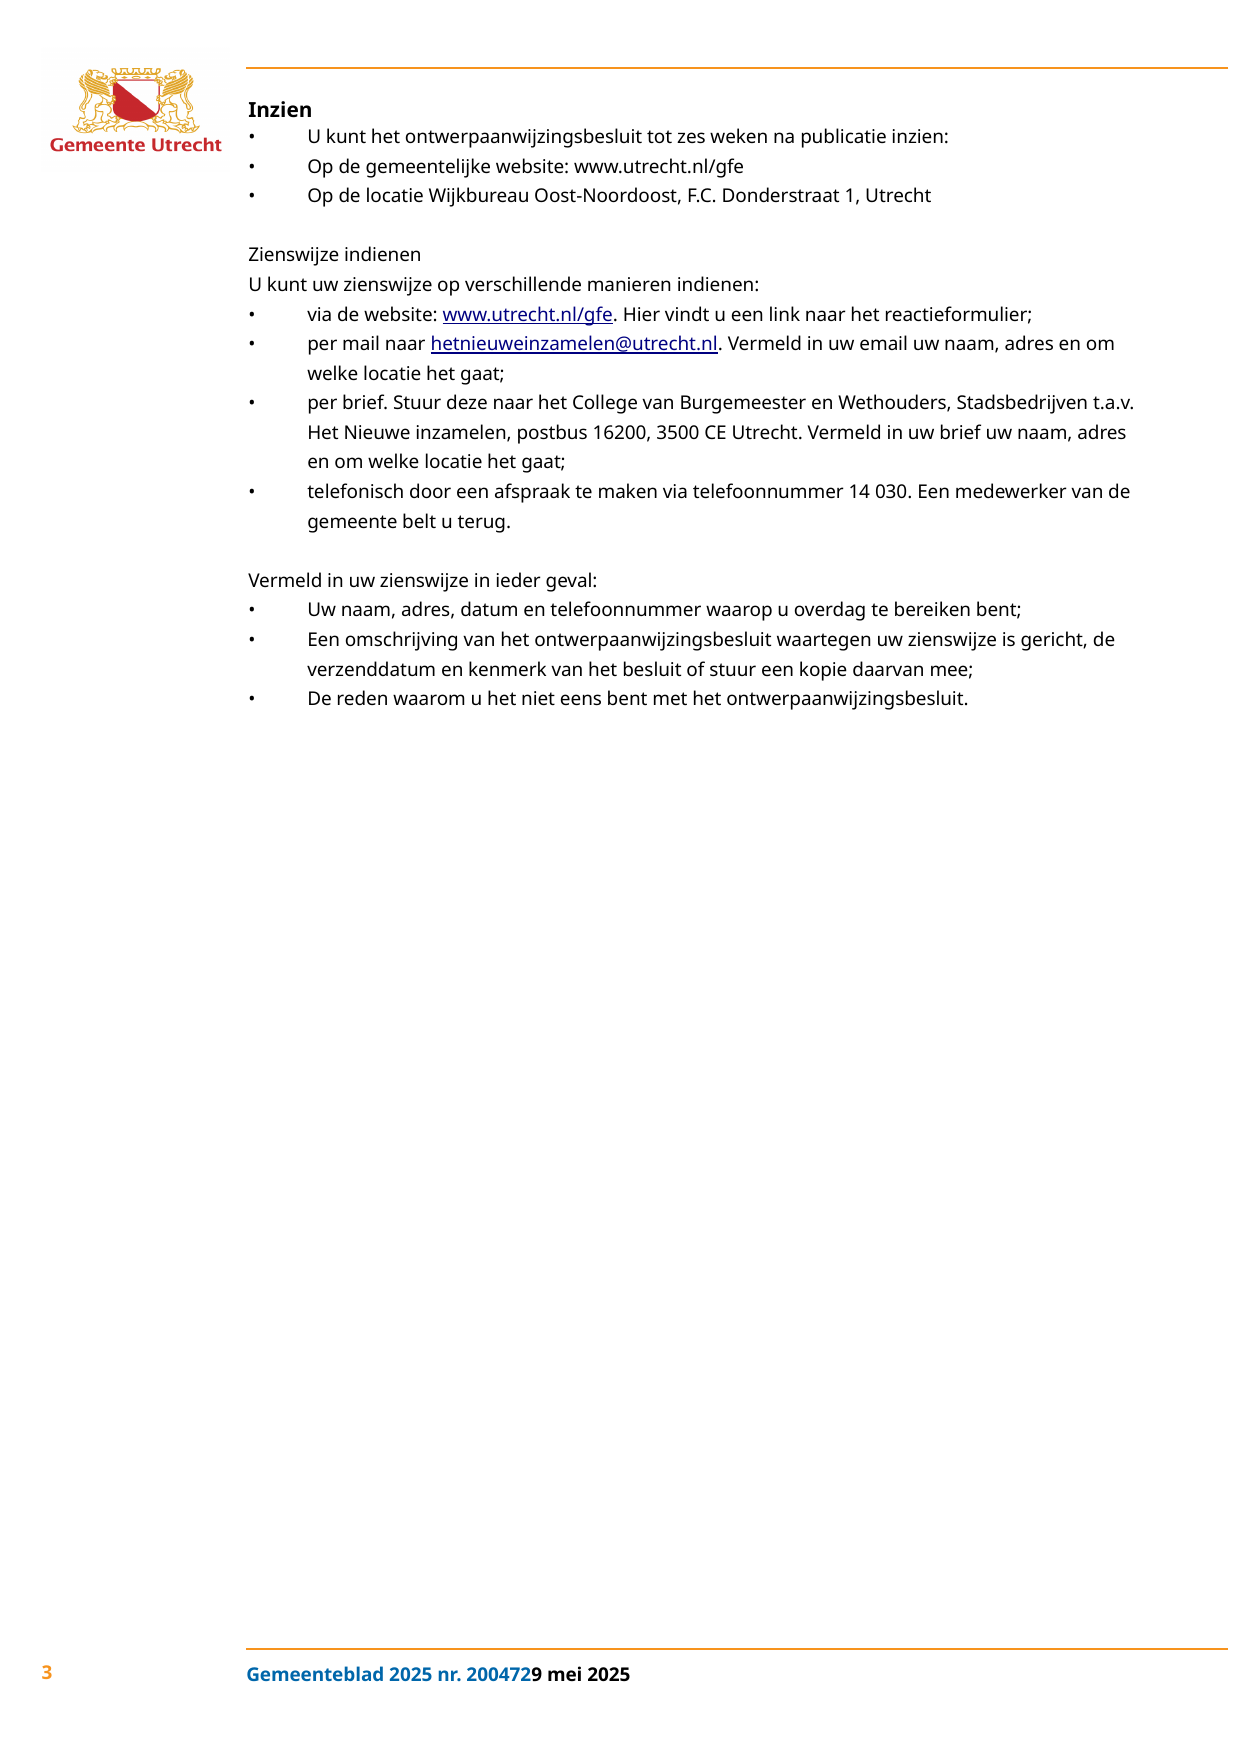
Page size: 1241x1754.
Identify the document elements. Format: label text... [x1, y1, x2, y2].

text Inzien [248, 95, 1152, 123]
list U kunt het ontwerpaanwijzingsbesluit tot zes weken na publicatie inzien: [248, 123, 1152, 149]
text U kunt uw zienswijze op verschillende manieren indienen: [248, 271, 1152, 297]
list telefonisch door een afspraak te maken via telefoonnummer 14 030. Een medewerker van de gemeente belt u terug. [248, 478, 1152, 534]
list per mail naar hetnieuweinzamelen@utrecht.nl. Vermeld in uw email uw naam, adres en om welke locatie het gaat; [248, 330, 1152, 386]
list per brief. Stuur deze naar het College van Burgemeester en Wethouders, Stadsbedrijven t.a.v. Het Nieuwe inzamelen, postbus 16200, 3500 CE Utrecht. Vermeld in uw brief uw naam, adres en om welke locatie het gaat; [248, 389, 1152, 474]
list via de website: www.utrecht.nl/gfe. Hier vindt u een link naar het reactieformulier; [248, 301, 1152, 327]
list Een omschrijving van het ontwerpaanwijzingsbesluit waartegen uw zienswijze is gericht, de verzenddatum en kenmerk van het besluit of stuur een kopie daarvan mee; [248, 626, 1152, 682]
list Uw naam, adres, datum en telefoonnummer waarop u overdag te bereiken bent; [248, 597, 1152, 622]
picture [41, 47, 231, 172]
list Op de locatie Wijkbureau Oost-Noordoost, F.C. Donderstraat 1, Utrecht [248, 182, 1152, 208]
text Vermeld in uw zienswijze in ieder geval: [248, 567, 1152, 593]
text Zienswijze indienen [248, 242, 1152, 267]
list De reden waarom u het niet eens bent met het ontwerpaanwijzingsbesluit. [248, 685, 1152, 711]
list Op de gemeentelijke website: www.utrecht.nl/gfe [248, 153, 1152, 179]
